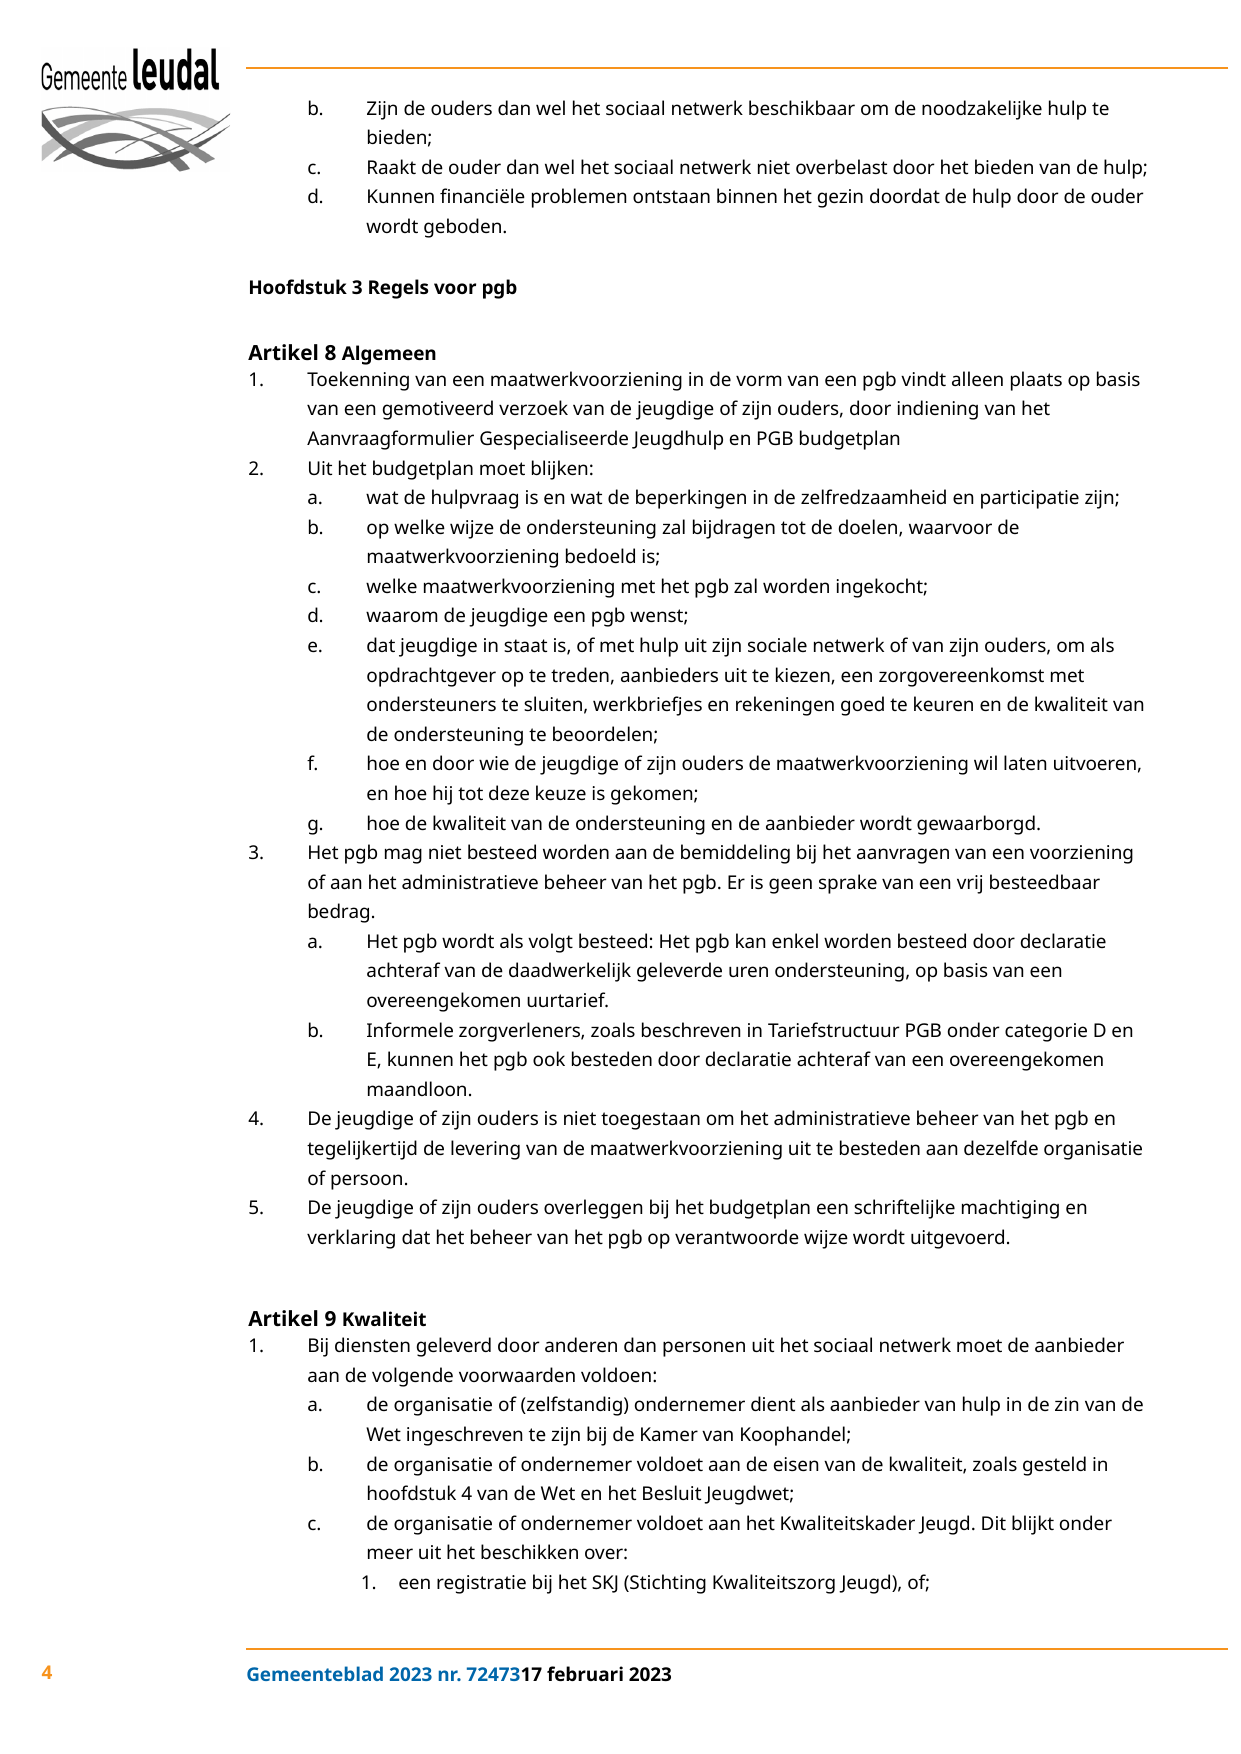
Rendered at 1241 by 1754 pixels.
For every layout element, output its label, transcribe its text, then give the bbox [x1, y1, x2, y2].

list dat jeugdige in staat is, of met hulp uit zijn sociale netwerk of van zijn ouders, om als opdrachtgever op te treden, aanbieders uit te kiezen, een zorgovereenkomst met ondersteuners te sluiten, werkbriefjes en rekeningen goed te keuren en de kwaliteit van de ondersteuning te beoordelen; [307, 632, 1152, 747]
list Zijn de ouders dan wel het sociaal netwerk beschikbaar om de noodzakelijke hulp te bieden; [307, 95, 1152, 150]
list hoe en door wie de jeugdige of zijn ouders de maatwerkvoorziening wil laten uitvoeren, en hoe hij tot deze keuze is gekomen; [307, 751, 1152, 806]
list De jeugdige of zijn ouders overleggen bij het budgetplan een schriftelijke machtiging en verklaring dat het beheer van het pgb op verantwoorde wijze wordt uitgevoerd. [248, 1194, 1152, 1250]
text Artikel 8 Algemeen [248, 338, 1152, 366]
list de organisatie of (zelfstandig) ondernemer dient als aanbieder van hulp in de zin van de Wet ingeschreven te zijn bij de Kamer van Koophandel; [307, 1392, 1152, 1447]
list een registratie bij het SKJ (Stichting Kwaliteitszorg Jeugd), of; [361, 1569, 1152, 1595]
list de organisatie of ondernemer voldoet aan de eisen van de kwaliteit, zoals gesteld in hoofdstuk 4 van de Wet en het Besluit Jeugdwet; [307, 1451, 1152, 1506]
list Informele zorgverleners, zoals beschreven in Tariefstructuur PGB onder categorie D en E, kunnen het pgb ook besteden door declaratie achteraf van een overeengekomen maandloon. [307, 1017, 1152, 1102]
list Raakt de ouder dan wel het sociaal netwerk niet overbelast door het bieden van de hulp; [307, 154, 1152, 180]
list Het pgb wordt als volgt besteed: Het pgb kan enkel worden besteed door declaratie achteraf van de daadwerkelijk geleverde uren ondersteuning, op basis van een overeengekomen uurtarief. [307, 928, 1152, 1013]
list welke maatwerkvoorziening met het pgb zal worden ingekocht; [307, 573, 1152, 599]
text Hoofdstuk 3 Regels voor pgb [248, 272, 1152, 301]
list waarom de jeugdige een pgb wenst; [307, 603, 1152, 628]
list wat de hulpvraag is en wat de beperkingen in de zelfredzaamheid en participatie zijn; [307, 484, 1152, 510]
list Uit het budgetplan moet blijken: [248, 455, 1152, 481]
list Toekenning van een maatwerkvoorziening in de vorm van een pgb vindt alleen plaats op basis van een gemotiveerd verzoek van de jeugdige of zijn ouders, door indiening van het Aanvraagformulier Gespecialiseerde Jeugdhulp en PGB budgetplan [248, 366, 1152, 451]
list Het pgb mag niet besteed worden aan de bemiddeling bij het aanvragen van een voorziening of aan het administratieve beheer van het pgb. Er is geen sprake van een vrij besteedbaar bedrag. [248, 839, 1152, 924]
list Bij diensten geleverd door anderen dan personen uit het sociaal netwerk moet de aanbieder aan de volgende voorwaarden voldoen: [248, 1332, 1152, 1388]
list de organisatie of ondernemer voldoet aan het Kwaliteitskader Jeugd. Dit blijkt onder meer uit het beschikken over: [307, 1510, 1152, 1565]
picture [41, 47, 231, 172]
list op welke wijze de ondersteuning zal bijdragen tot de doelen, waarvoor de maatwerkvoorziening bedoeld is; [307, 514, 1152, 569]
text Artikel 9 Kwaliteit [248, 1304, 1152, 1332]
list Kunnen financiële problemen ontstaan binnen het gezin doordat de hulp door de ouder wordt geboden. [307, 183, 1152, 239]
list De jeugdige of zijn ouders is niet toegestaan om het administratieve beheer van het pgb en tegelijkertijd de levering van de maatwerkvoorziening uit te besteden aan dezelfde organisatie of persoon. [248, 1106, 1152, 1191]
list hoe de kwaliteit van de ondersteuning en de aanbieder wordt gewaarborgd. [307, 810, 1152, 836]
